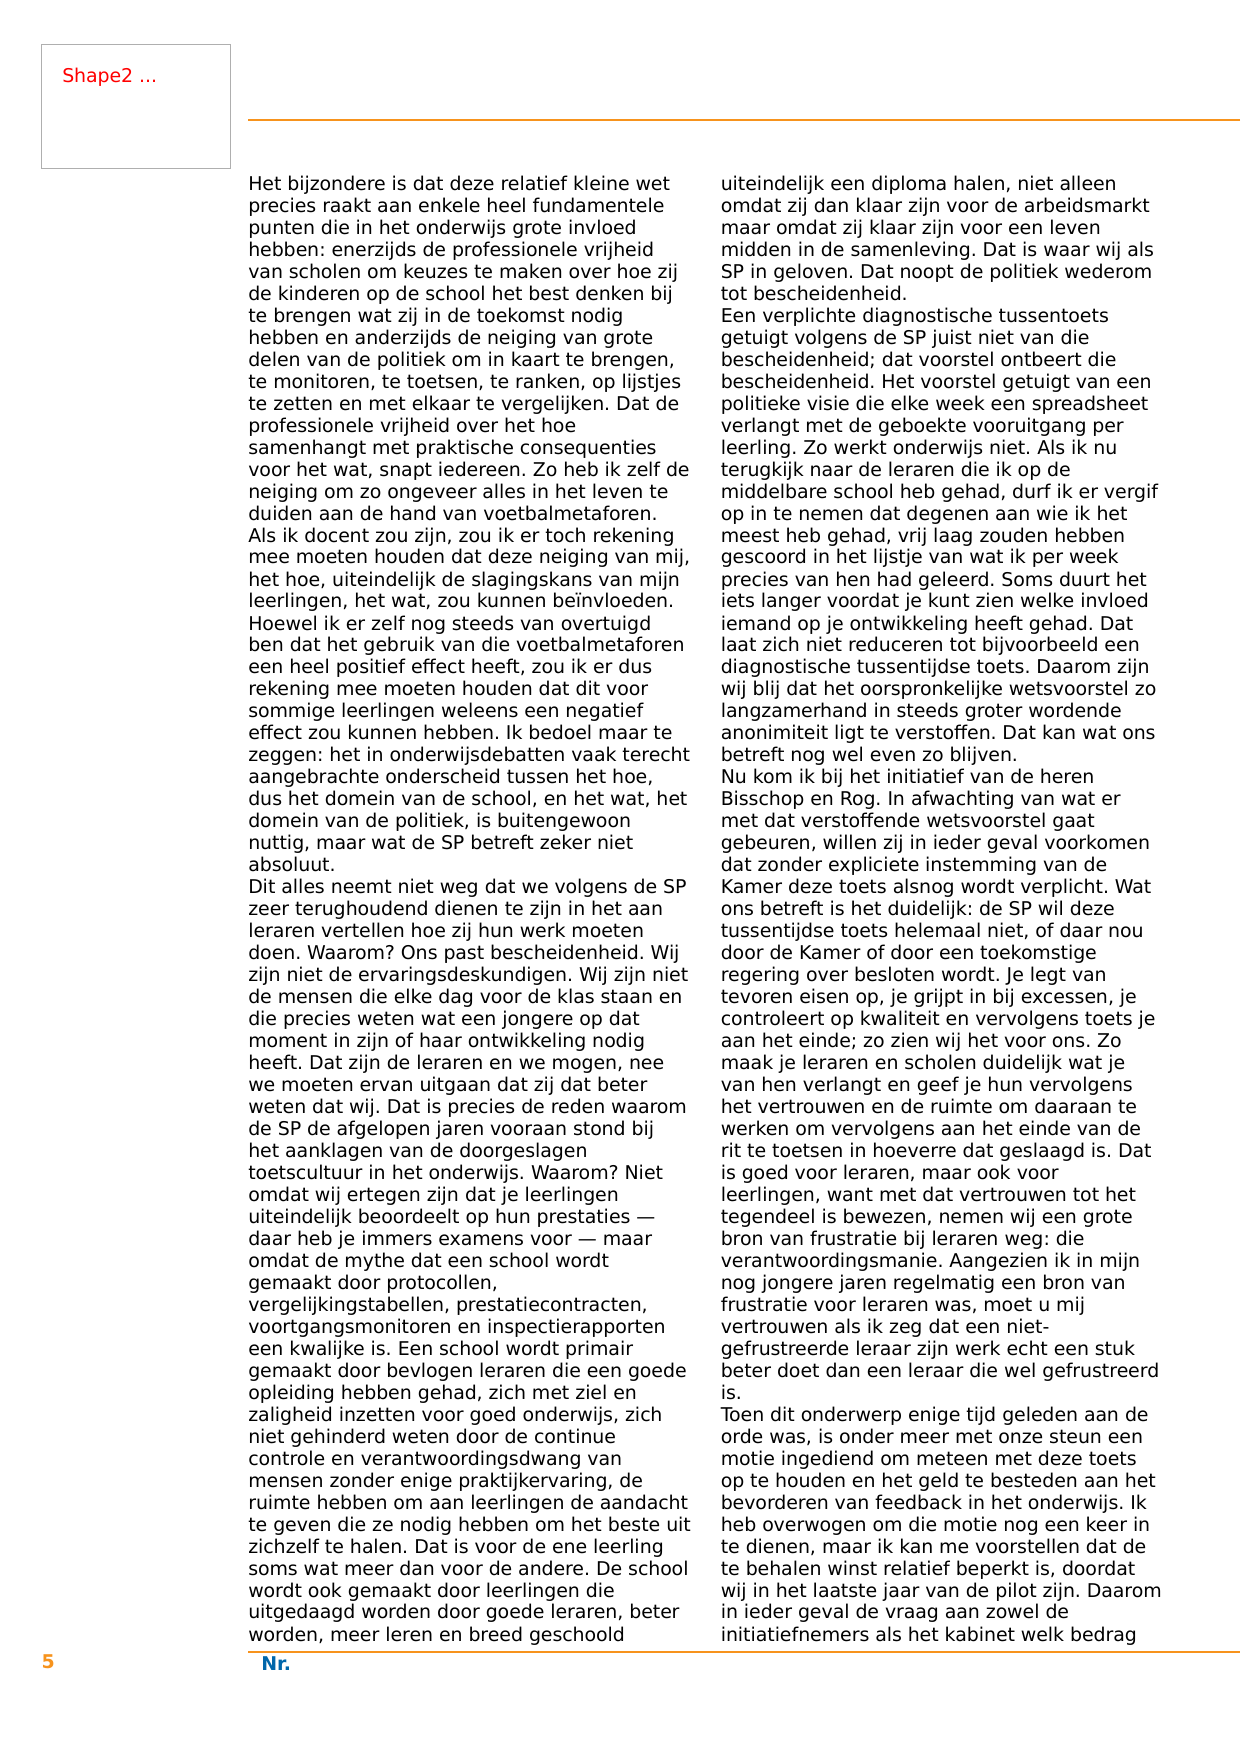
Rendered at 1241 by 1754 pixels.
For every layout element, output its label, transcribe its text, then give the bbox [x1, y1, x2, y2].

text Het bijzondere is dat deze relatief kleine wet precies raakt aan enkele heel fundamentele punten die in het onderwijs grote invloed hebben: enerzijds de professionele vrijheid van scholen om keuzes te maken over hoe zij de kinderen op de school het best denken bij te brengen wat zij in de toekomst nodig hebben en anderzijds de neiging van grote delen van de politiek om in kaart te brengen, te monitoren, te toetsen, te ranken, op lijstjes te zetten en met elkaar te vergelijken. Dat de professionele vrijheid over het hoe samenhangt met praktische consequenties voor het wat, snapt iedereen. Zo heb ik zelf de neiging om zo ongeveer alles in het leven te duiden aan de hand van voetbalmetaforen. Als ik docent zou zijn, zou ik er toch rekening mee moeten houden dat deze neiging van mij, het hoe, uiteindelijk de slagingskans van mijn leerlingen, het wat, zou kunnen beïnvloeden. Hoewel ik er zelf nog steeds van overtuigd ben dat het gebruik van die voetbalmetaforen een heel positief effect heeft, zou ik er dus rekening mee moeten houden dat dit voor sommige leerlingen weleens een negatief effect zou kunnen hebben. Ik bedoel maar te zeggen: het in onderwijsdebatten vaak terecht aangebrachte onderscheid tussen het hoe, dus het domein van de school, en het wat, het domein van de politiek, is buitengewoon nuttig, maar wat de SP betreft zeker niet absoluut. [248, 173, 691, 876]
text Een verplichte diagnostische tussentoets getuigt volgens de SP juist niet van die bescheidenheid; dat voorstel ontbeert die bescheidenheid. Het voorstel getuigt van een politieke visie die elke week een spreadsheet verlangt met de geboekte vooruitgang per leerling. Zo werkt onderwijs niet. Als ik nu terugkijk naar de leraren die ik op de middelbare school heb gehad, durf ik er vergif op in te nemen dat degenen aan wie ik het meest heb gehad, vrij laag zouden hebben gescoord in het lijstje van wat ik per week precies van hen had geleerd. Soms duurt het iets langer voordat je kunt zien welke invloed iemand op je ontwikkeling heeft gehad. Dat laat zich niet reduceren tot bijvoorbeeld een diagnostische tussentijdse toets. Daarom zijn wij blij dat het oorspronkelijke wetsvoorstel zo langzamerhand in steeds groter wordende anonimiteit ligt te verstoffen. Dat kan wat ons betreft nog wel even zo blijven. [721, 305, 1163, 766]
text Toen dit onderwerp enige tijd geleden aan de orde was, is onder meer met onze steun een motie ingediend om meteen met deze toets op te houden en het geld te besteden aan het bevorderen van feedback in het onderwijs. Ik heb overwogen om die motie nog een keer in te dienen, maar ik kan me voorstellen dat de te behalen winst relatief beperkt is, doordat wij in het laatste jaar van de pilot zijn. Daarom in ieder geval de vraag aan zowel de initiatiefnemers als het kabinet welk bedrag [721, 1404, 1163, 1645]
text Nu kom ik bij het initiatief van de heren Bisschop en Rog. In afwachting van wat er met dat verstoffende wetsvoorstel gaat gebeuren, willen zij in ieder geval voorkomen dat zonder expliciete instemming van de Kamer deze toets alsnog wordt verplicht. Wat ons betreft is het duidelijk: de SP wil deze tussentijdse toets helemaal niet, of daar nou door de Kamer of door een toekomstige regering over besloten wordt. Je legt van tevoren eisen op, je grijpt in bij excessen, je controleert op kwaliteit en vervolgens toets je aan het einde; zo zien wij het voor ons. Zo maak je leraren en scholen duidelijk wat je van hen verlangt en geef je hun vervolgens het vertrouwen en de ruimte om daaraan te werken om vervolgens aan het einde van de rit te toetsen in hoeverre dat geslaagd is. Dat is goed voor leraren, maar ook voor leerlingen, want met dat vertrouwen tot het tegendeel is bewezen, nemen wij een grote bron van frustratie bij leraren weg: die verantwoordingsmanie. Aangezien ik in mijn nog jongere jaren regelmatig een bron van frustratie voor leraren was, moet u mij vertrouwen als ik zeg dat een niet-gefrustreerde leraar zijn werk echt een stuk beter doet dan een leraar die wel gefrustreerd is. [721, 766, 1163, 1404]
text Dit alles neemt niet weg dat we volgens de SP zeer terughoudend dienen te zijn in het aan leraren vertellen hoe zij hun werk moeten doen. Waarom? Ons past bescheidenheid. Wij zijn niet de ervaringsdeskundigen. Wij zijn niet de mensen die elke dag voor de klas staan en die precies weten wat een jongere op dat moment in zijn of haar ontwikkeling nodig heeft. Dat zijn de leraren en we mogen, nee we moeten ervan uitgaan dat zij dat beter weten dat wij. Dat is precies de reden waarom de SP de afgelopen jaren vooraan stond bij het aanklagen van de doorgeslagen toetscultuur in het onderwijs. Waarom? Niet omdat wij ertegen zijn dat je leerlingen uiteindelijk beoordeelt op hun prestaties — daar heb je immers examens voor — maar omdat de mythe dat een school wordt gemaakt door protocollen, vergelijkingstabellen, prestatiecontracten, voortgangsmonitoren en inspectierapporten een kwalijke is. Een school wordt primair gemaakt door bevlogen leraren die een goede opleiding hebben gehad, zich met ziel en zaligheid inzetten voor goed onderwijs, zich niet gehinderd weten door de continue controle en verantwoordingsdwang van mensen zonder enige praktijkervaring, de ruimte hebben om aan leerlingen de aandacht te geven die ze nodig hebben om het beste uit zichzelf te halen. Dat is voor de ene leerling soms wat meer dan voor de andere. De school wordt ook gemaakt door leerlingen die uitgedaagd worden door goede leraren, beter worden, meer leren en breed geschoold [248, 876, 691, 1645]
text uiteindelijk een diploma halen, niet alleen omdat zij dan klaar zijn voor de arbeidsmarkt maar omdat zij klaar zijn voor een leven midden in de samenleving. Dat is waar wij als SP in geloven. Dat noopt de politiek wederom tot bescheidenheid. [721, 173, 1163, 305]
